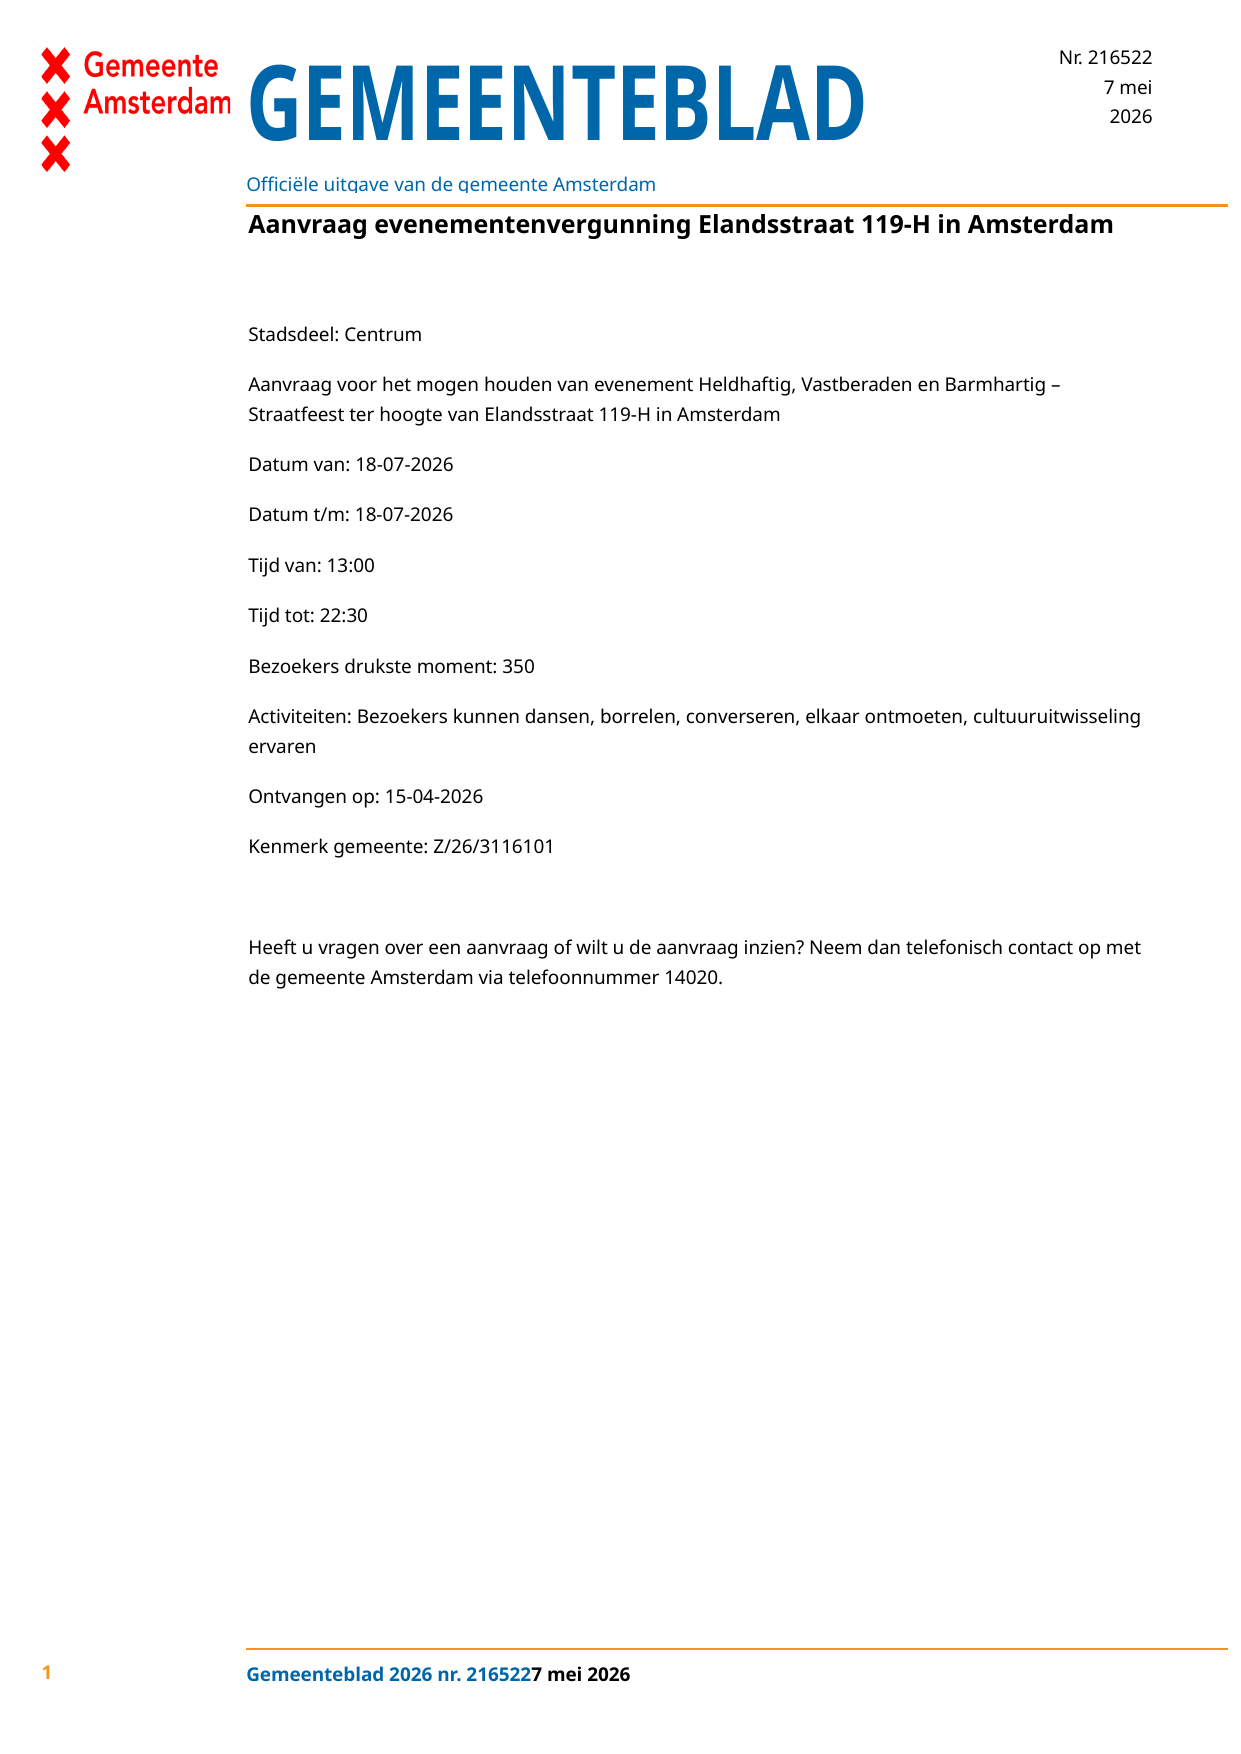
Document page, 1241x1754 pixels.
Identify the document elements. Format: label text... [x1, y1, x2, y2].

picture [41, 47, 231, 172]
text Datum t/m: 18-07-2026 [248, 502, 1152, 527]
text Tijd tot: 22:30 [248, 602, 1152, 628]
text Heeft u vragen over een aanvraag of wilt u de aanvraag inzien? Neem dan telefonisch contact op met de gemeente Amsterdam via telefoonnummer 14020. [248, 934, 1152, 990]
text Stadsdeel: Centrum [248, 321, 1152, 346]
text Kenmerk gemeente: Z/26/3116101 [248, 834, 1152, 859]
text Ontvangen op: 15-04-2026 [248, 783, 1152, 809]
text Aanvraag evenementenvergunning Elandsstraat 119-H in Amsterdam [248, 207, 1152, 241]
text Tijd van: 13:00 [248, 552, 1152, 578]
text Bezoekers drukste moment: 350 [248, 653, 1152, 678]
text Aanvraag voor het mogen houden van evenement Heldhaftig, Vastberaden en Barmhartig – Straatfeest ter hoogte van Elandsstraat 119-H in Amsterdam [248, 371, 1152, 426]
text Datum van: 18-07-2026 [248, 451, 1152, 477]
text Activiteiten: Bezoekers kunnen dansen, borrelen, converseren, elkaar ontmoeten, cultuuruitwisseling ervaren [248, 703, 1152, 758]
